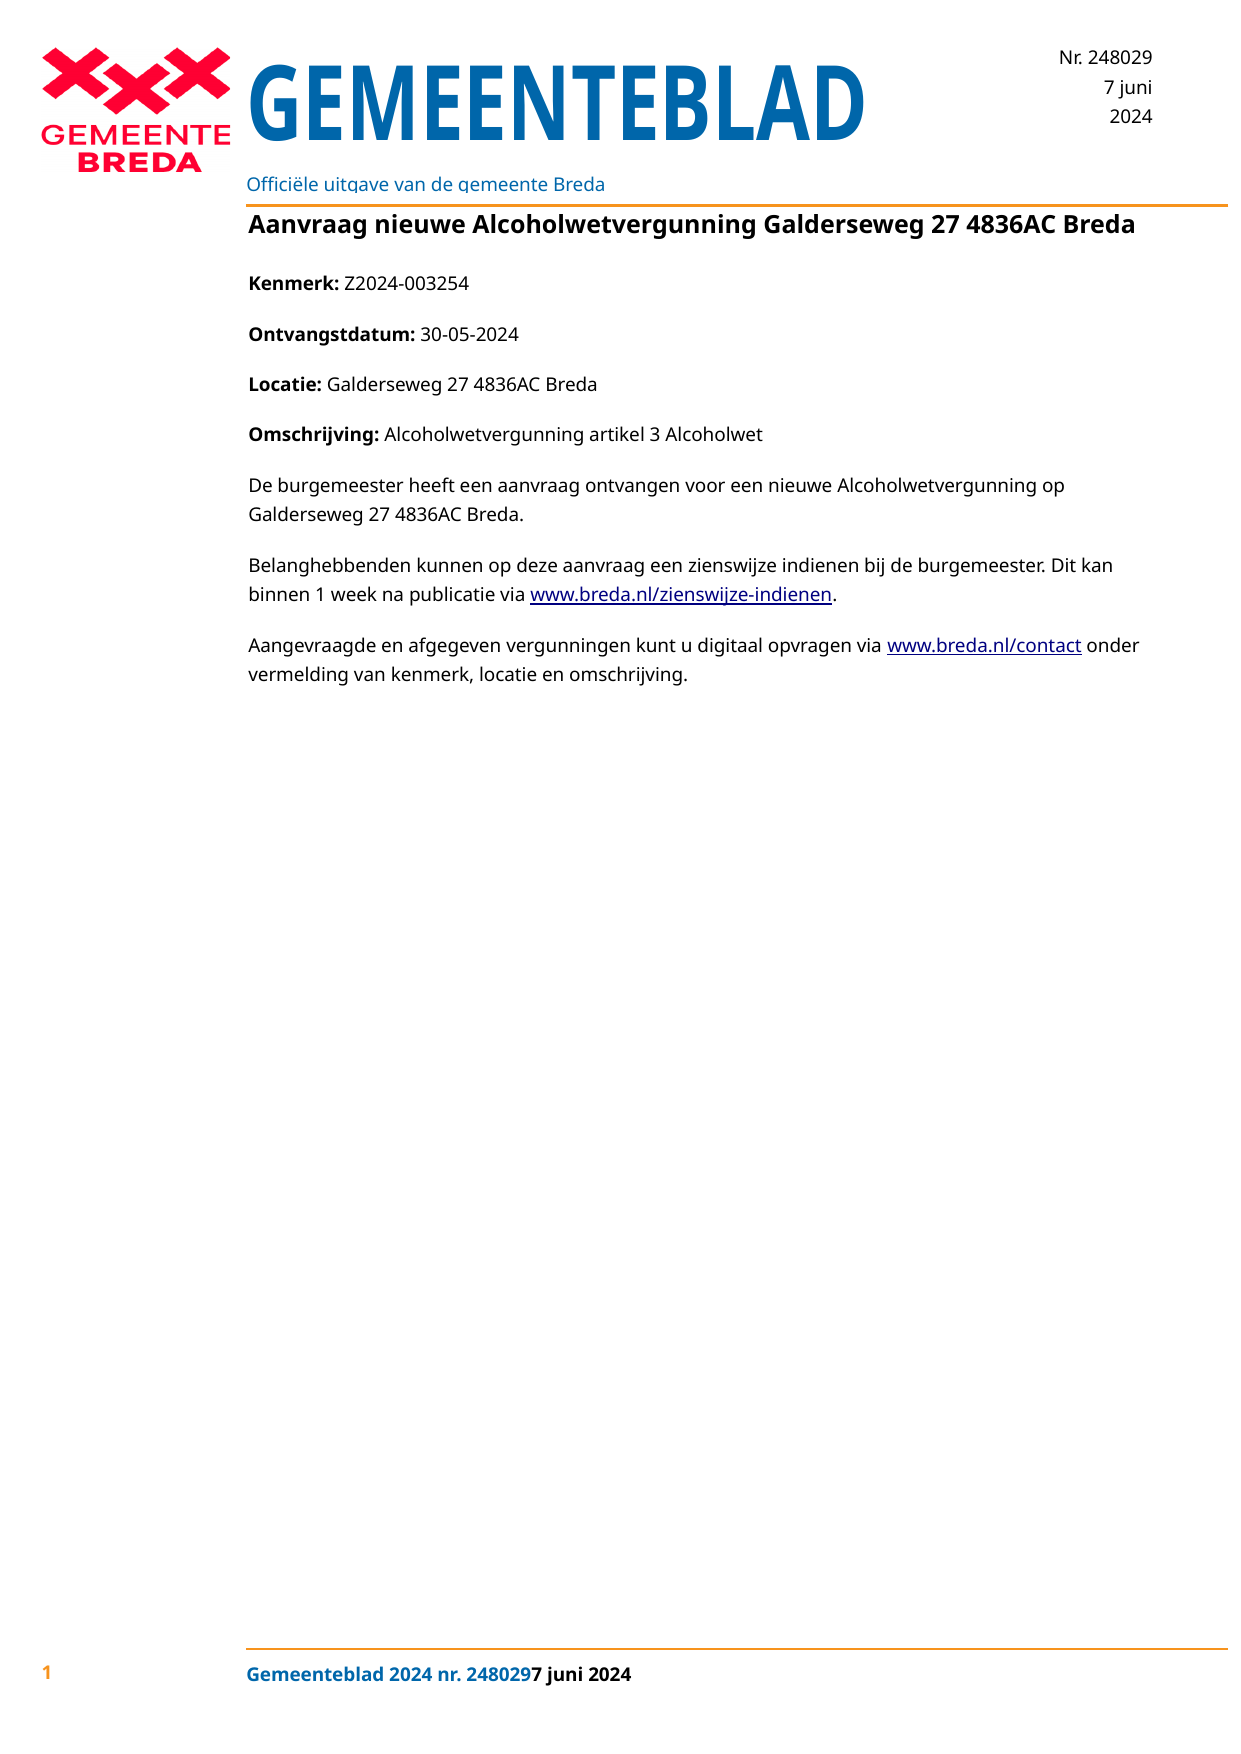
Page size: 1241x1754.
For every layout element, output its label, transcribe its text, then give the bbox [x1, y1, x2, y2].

text De burgemeester heeft een aanvraag ontvangen voor een nieuwe Alcoholwetvergunning op Galderseweg 27 4836AC Breda. [248, 472, 1152, 527]
text Locatie: Galderseweg 27 4836AC Breda [248, 371, 1152, 397]
text Ontvangstdatum: 30-05-2024 [248, 321, 1152, 346]
text Aangevraagde en afgegeven vergunningen kunt u digitaal opvragen via www.breda.nl/contact onder vermelding van kenmerk, locatie en omschrijving. [248, 632, 1152, 687]
text Belanghebbenden kunnen op deze aanvraag een zienswijze indienen bij de burgemeester. Dit kan binnen 1 week na publicatie via www.breda.nl/zienswijze-indienen. [248, 552, 1152, 607]
picture [41, 47, 231, 172]
text Kenmerk: Z2024-003254 [248, 270, 1152, 296]
text Omschrijving: Alcoholwetvergunning artikel 3 Alcoholwet [248, 422, 1152, 447]
text Aanvraag nieuwe Alcoholwetvergunning Galderseweg 27 4836AC Breda [248, 207, 1152, 241]
